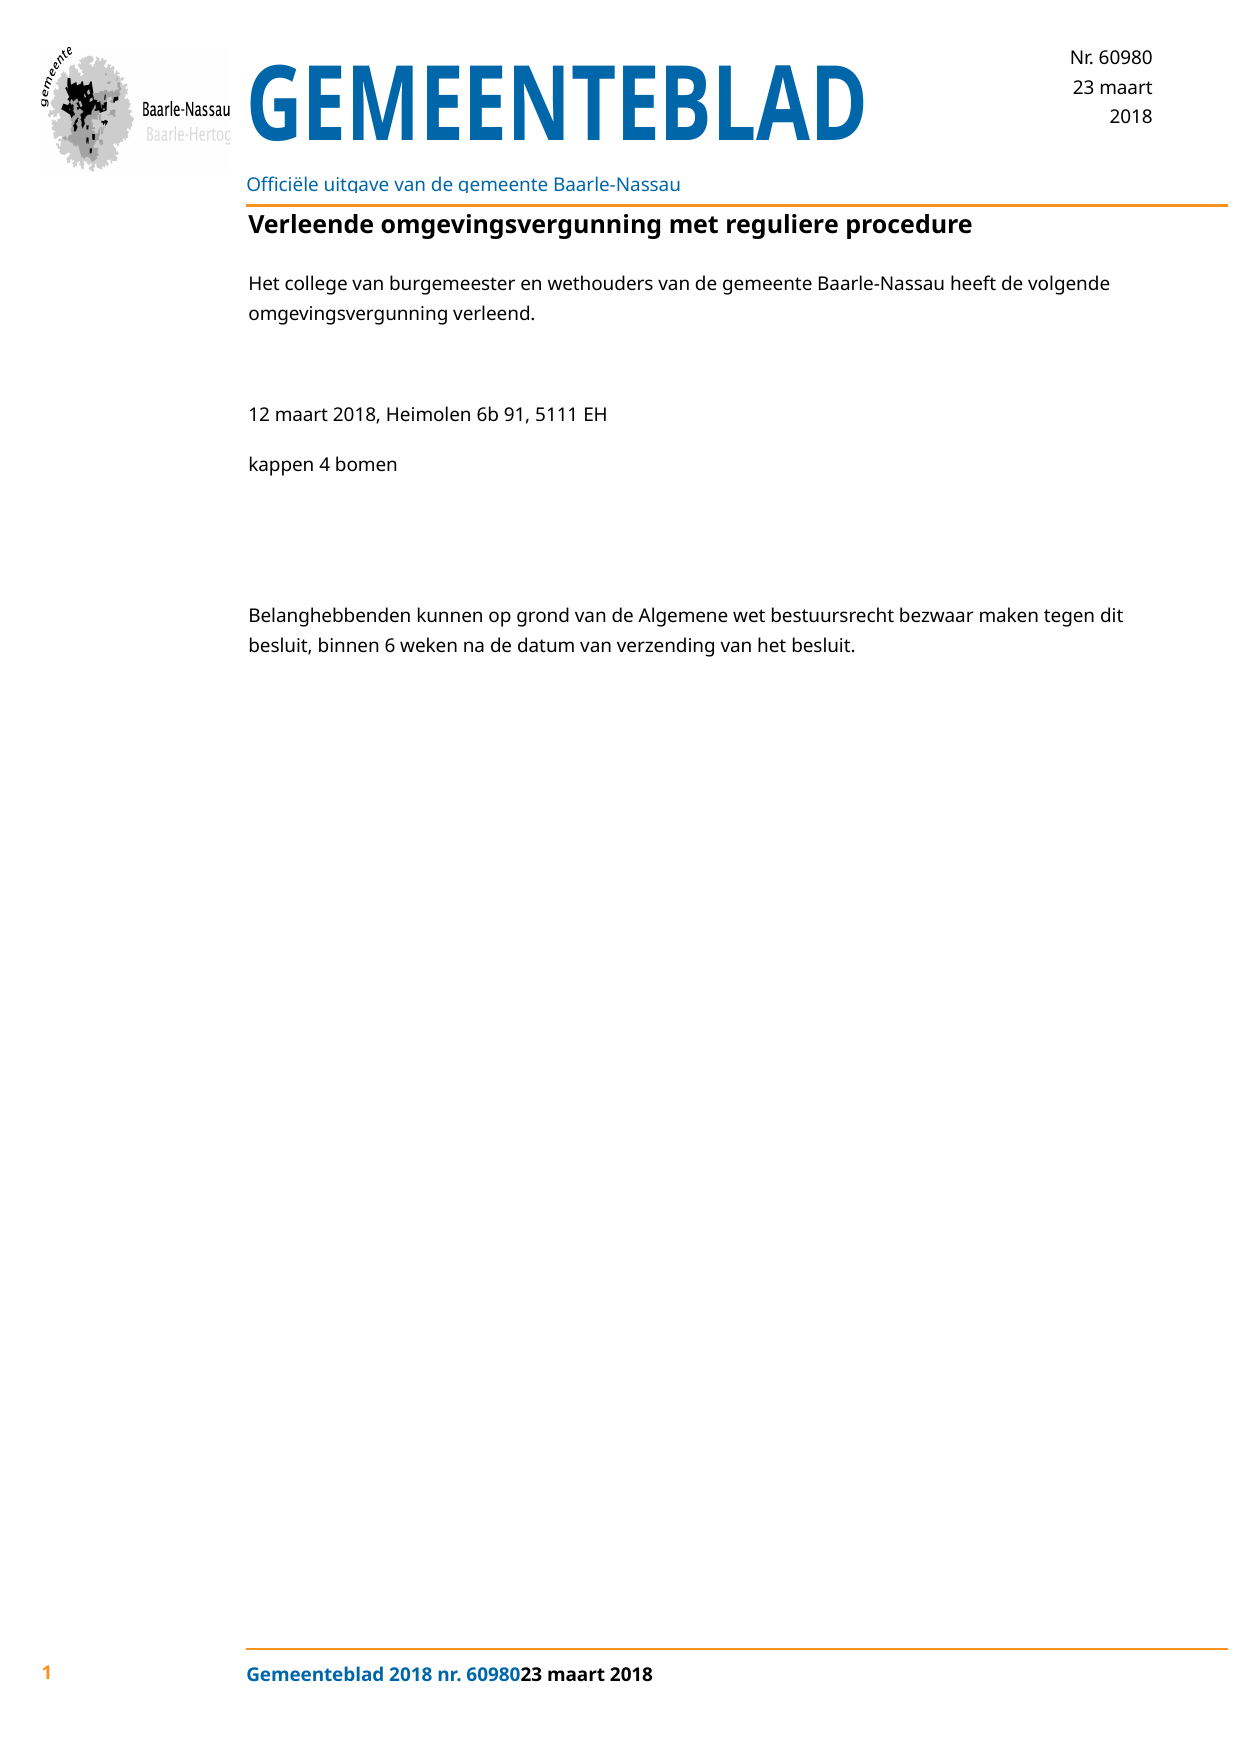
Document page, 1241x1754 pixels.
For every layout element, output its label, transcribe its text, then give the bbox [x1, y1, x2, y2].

text 12 maart 2018, Heimolen 6b 91, 5111 EH [248, 401, 1152, 426]
text Belanghebbenden kunnen op grond van de Algemene wet bestuursrecht bezwaar maken tegen dit besluit, binnen 6 weken na de datum van verzending van het besluit. [248, 602, 1152, 658]
text kappen 4 bomen [248, 451, 1152, 477]
picture [41, 47, 231, 172]
text Het college van burgemeester en wethouders van de gemeente Baarle-Nassau heeft de volgende omgevingsvergunning verleend. [248, 270, 1152, 326]
text Verleende omgevingsvergunning met reguliere procedure [248, 207, 1152, 241]
